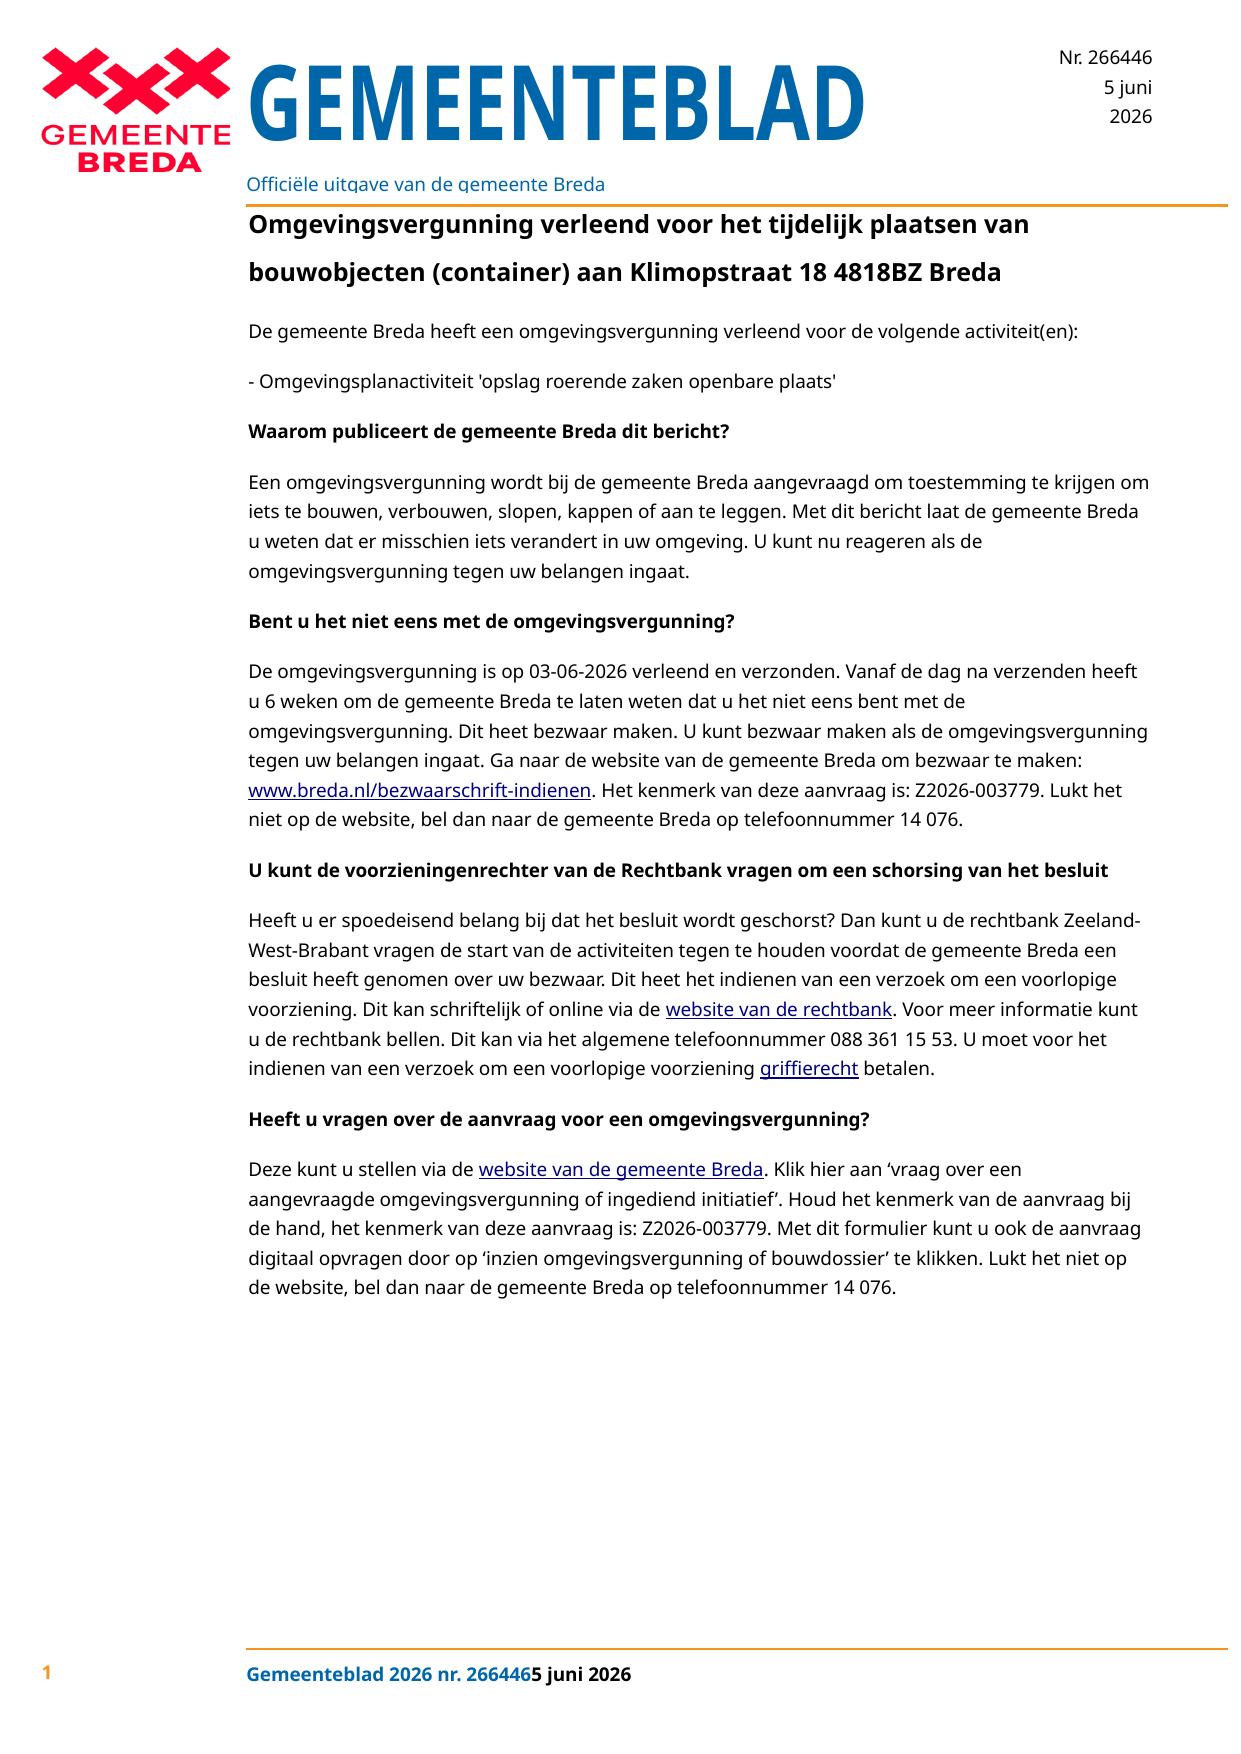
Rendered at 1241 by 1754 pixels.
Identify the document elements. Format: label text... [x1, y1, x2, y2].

text Omgevingsvergunning verleend voor het tijdelijk plaatsen van bouwobjecten (container) aan Klimopstraat 18 4818BZ Breda [248, 207, 1152, 288]
text Een omgevingsvergunning wordt bij de gemeente Breda aangevraagd om toestemming te krijgen om iets te bouwen, verbouwen, slopen, kappen of aan te leggen. Met dit bericht laat de gemeente Breda u weten dat er misschien iets verandert in uw omgeving. U kunt nu reageren als de omgevingsvergunning tegen uw belangen ingaat. [248, 469, 1152, 584]
text Heeft u vragen over de aanvraag voor een omgevingsvergunning? [248, 1106, 1152, 1132]
text U kunt de voorzieningenrechter van de Rechtbank vragen om een schorsing van het besluit [248, 857, 1152, 883]
text Heeft u er spoedeisend belang bij dat het besluit wordt geschorst? Dan kunt u de rechtbank Zeeland-West-Brabant vragen de start van de activiteiten tegen te houden voordat de gemeente Breda een besluit heeft genomen over uw bezwaar. Dit heet het indienen van een verzoek om een voorlopige voorziening. Dit kan schriftelijk of online via de website van de rechtbank. Voor meer informatie kunt u de rechtbank bellen. Dit kan via het algemene telefoonnummer 088 361 15 53. U moet voor het indienen van een verzoek om een voorlopige voorziening griffierecht betalen. [248, 907, 1152, 1081]
text Deze kunt u stellen via de website van de gemeente Breda. Klik hier aan ‘vraag over een aangevraagde omgevingsvergunning of ingediend initiatief’. Houd het kenmerk van de aanvraag bij de hand, het kenmerk van deze aanvraag is: Z2026-003779. Met dit formulier kunt u ook de aanvraag digitaal opvragen door op ‘inzien omgevingsvergunning of bouwdossier’ te klikken. Lukt het niet op de website, bel dan naar de gemeente Breda op telefoonnummer 14 076. [248, 1156, 1152, 1300]
text Waarom publiceert de gemeente Breda dit bericht? [248, 419, 1152, 444]
text Bent u het niet eens met de omgevingsvergunning? [248, 608, 1152, 634]
text De gemeente Breda heeft een omgevingsvergunning verleend voor de volgende activiteit(en): [248, 318, 1152, 344]
text - Omgevingsplanactiviteit 'opslag roerende zaken openbare plaats' [248, 368, 1152, 394]
text De omgevingsvergunning is op 03-06-2026 verleend en verzonden. Vanaf de dag na verzenden heeft u 6 weken om de gemeente Breda te laten weten dat u het niet eens bent met de omgevingsvergunning. Dit heet bezwaar maken. U kunt bezwaar maken als de omgevingsvergunning tegen uw belangen ingaat. Ga naar de website van de gemeente Breda om bezwaar te maken: www.breda.nl/bezwaarschrift-indienen. Het kenmerk van deze aanvraag is: Z2026-003779. Lukt het niet op de website, bel dan naar de gemeente Breda op telefoonnummer 14 076. [248, 659, 1152, 832]
picture [41, 47, 231, 172]
